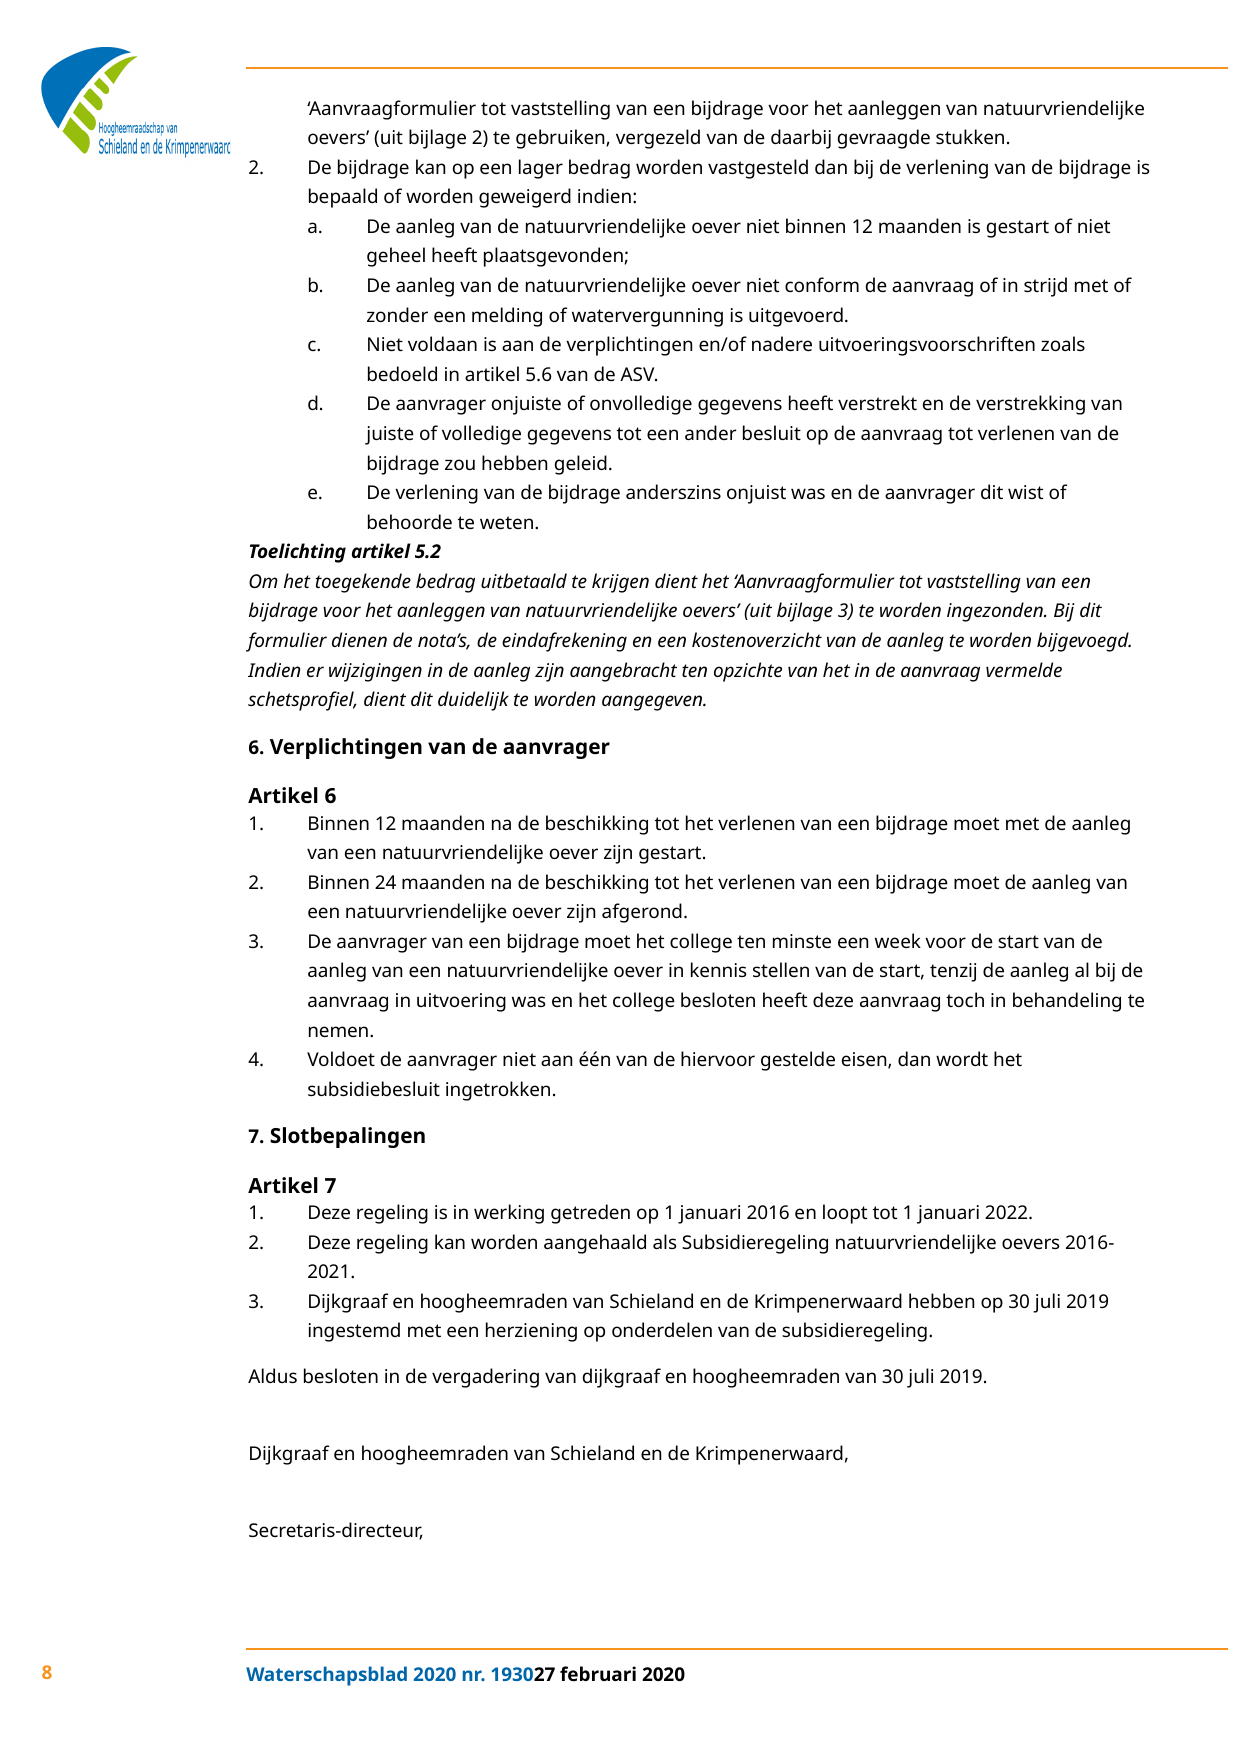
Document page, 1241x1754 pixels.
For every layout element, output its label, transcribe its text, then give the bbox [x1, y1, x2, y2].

list Dijkgraaf en hoogheemraden van Schieland en de Krimpenerwaard hebben op 30 juli 2019 ingestemd met een herziening op onderdelen van de subsidieregeling. [248, 1288, 1152, 1343]
list De bijdrage kan op een lager bedrag worden vastgesteld dan bij de verlening van de bijdrage is bepaald of worden geweigerd indien: [248, 154, 1152, 209]
list De verlening van de bijdrage anderszins onjuist was en de aanvrager dit wist of behoorde te weten. [307, 479, 1152, 535]
text 7. Slotbepalingen [248, 1122, 1152, 1150]
text Dijkgraaf en hoogheemraden van Schieland en de Krimpenerwaard, [248, 1441, 1152, 1466]
list De aanleg van de natuurvriendelijke oever niet binnen 12 maanden is gestart of niet geheel heeft plaatsgevonden; [307, 213, 1152, 268]
text Om het toegekende bedrag uitbetaald te krijgen dient het ‘Aanvraagformulier tot vaststelling van een bijdrage voor het aanleggen van natuurvriendelijke oevers’ (uit bijlage 3) te worden ingezonden. Bij dit formulier dienen de nota’s, de eindafrekening en een kostenoverzicht van de aanleg te worden bijgevoegd. Indien er wijzigingen in de aanleg zijn aangebracht ten opzichte van het in de aanvraag vermelde schetsprofiel, dient dit duidelijk te worden aangegeven. [248, 568, 1152, 712]
list Niet voldaan is aan de verplichtingen en/of nadere uitvoeringsvoorschriften zoals bedoeld in artikel 5.6 van de ASV. [307, 331, 1152, 387]
text Secretaris-directeur, [248, 1518, 1152, 1543]
text Toelichting artikel 5.2 [248, 538, 1152, 564]
list De aanleg van de natuurvriendelijke oever niet conform de aanvraag of in strijd met of zonder een melding of watervergunning is uitgevoerd. [307, 272, 1152, 328]
list ‘Aanvraagformulier tot vaststelling van een bijdrage voor het aanleggen van natuurvriendelijke oevers’ (uit bijlage 2) te gebruiken, vergezeld van de daarbij gevraagde stukken. [248, 95, 1152, 150]
list Deze regeling kan worden aangehaald als Subsidieregeling natuurvriendelijke oevers 2016-2021. [248, 1229, 1152, 1284]
list Binnen 12 maanden na de beschikking tot het verlenen van een bijdrage moet met de aanleg van een natuurvriendelijke oever zijn gestart. [248, 810, 1152, 865]
list De aanvrager van een bijdrage moet het college ten minste een week voor de start van de aanleg van een natuurvriendelijke oever in kennis stellen van de start, tenzij de aanleg al bij de aanvraag in uitvoering was en het college besloten heeft deze aanvraag toch in behandeling te nemen. [248, 928, 1152, 1043]
picture [41, 47, 231, 172]
text Artikel 7 [248, 1171, 1152, 1199]
list Deze regeling is in werking getreden op 1 januari 2016 en loopt tot 1 januari 2022. [248, 1199, 1152, 1225]
text Artikel 6 [248, 781, 1152, 810]
list Binnen 24 maanden na de beschikking tot het verlenen van een bijdrage moet de aanleg van een natuurvriendelijke oever zijn afgerond. [248, 869, 1152, 924]
text Aldus besloten in de vergadering van dijkgraaf en hoogheemraden van 30 juli 2019. [248, 1363, 1152, 1389]
list Voldoet de aanvrager niet aan één van de hiervoor gestelde eisen, dan wordt het subsidiebesluit ingetrokken. [248, 1046, 1152, 1102]
text 6. Verplichtingen van de aanvrager [248, 732, 1152, 761]
list De aanvrager onjuiste of onvolledige gegevens heeft verstrekt en de verstrekking van juiste of volledige gegevens tot een ander besluit op de aanvraag tot verlenen van de bijdrage zou hebben geleid. [307, 391, 1152, 476]
